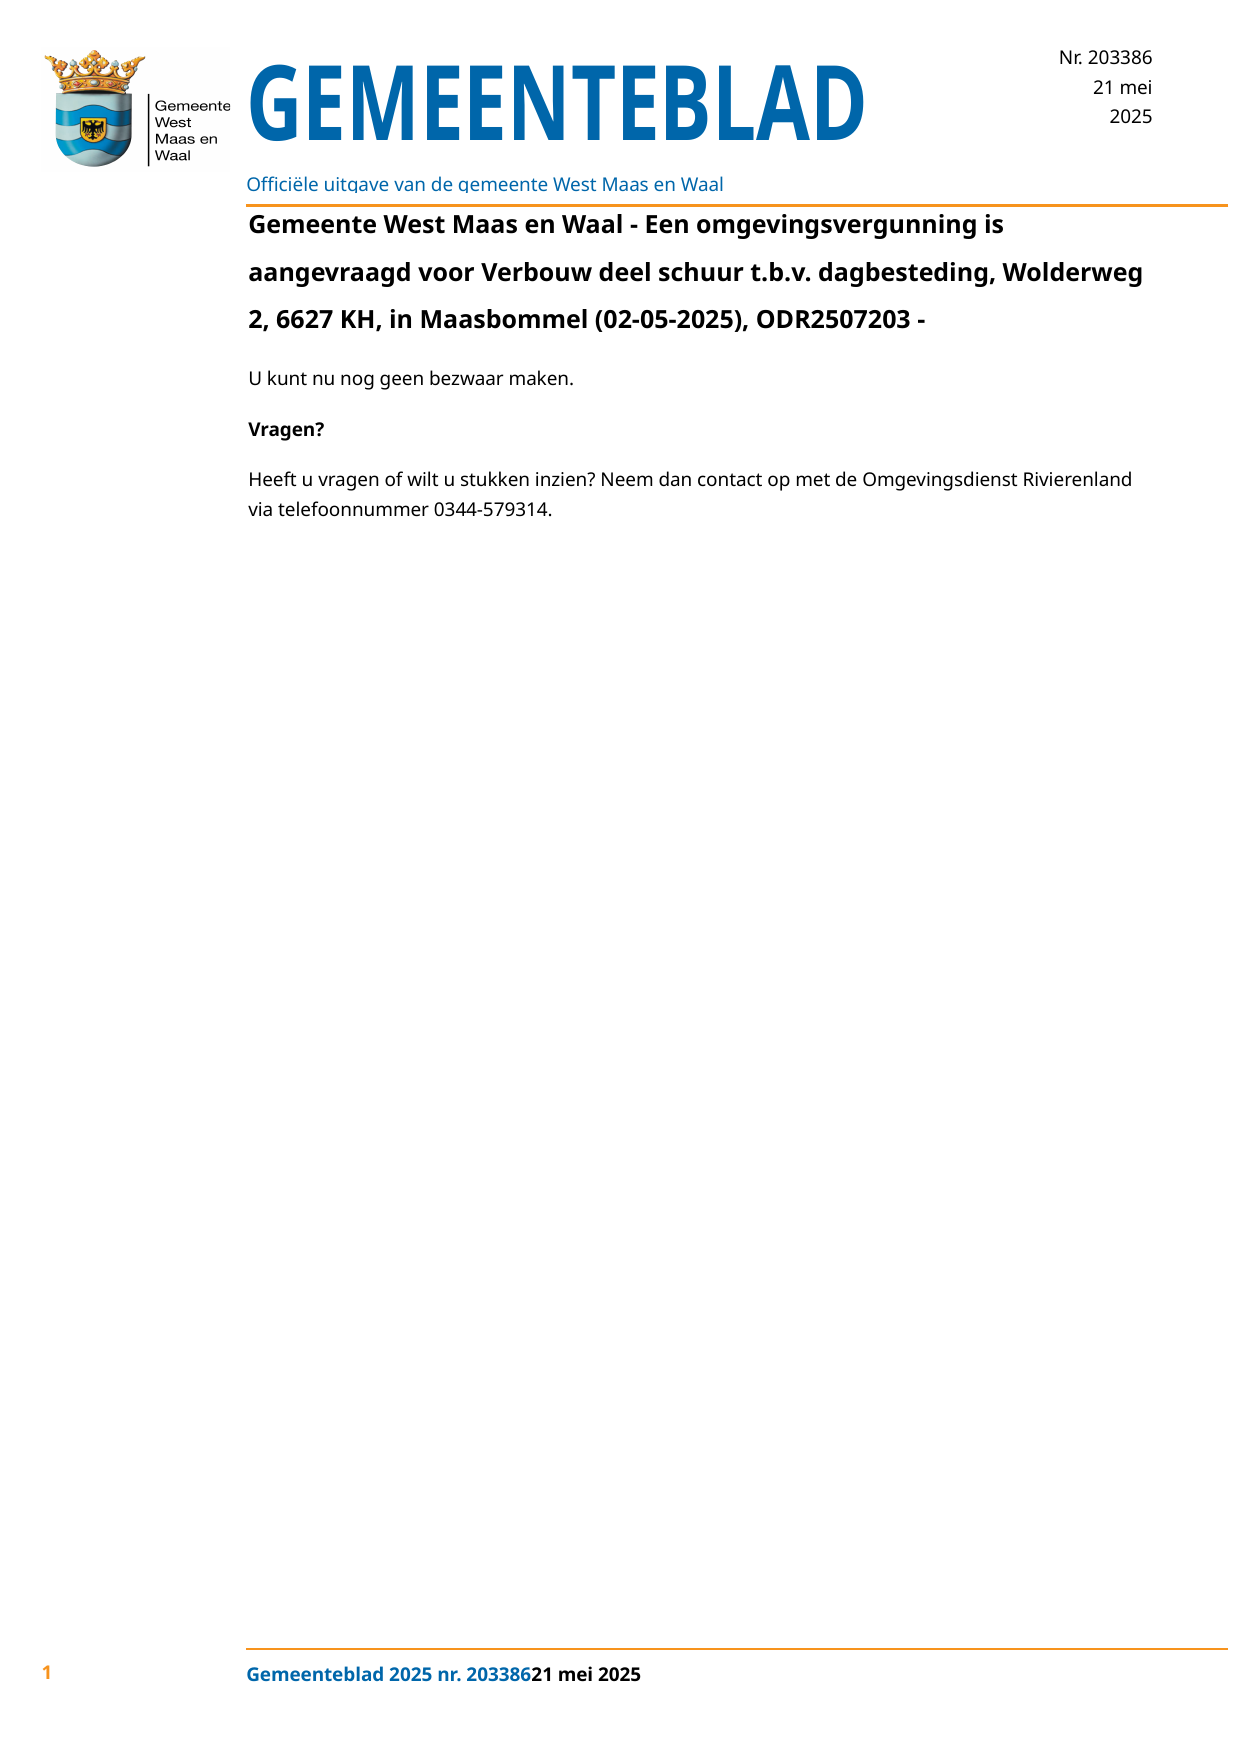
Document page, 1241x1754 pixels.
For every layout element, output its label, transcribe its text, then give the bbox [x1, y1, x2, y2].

text Heeft u vragen of wilt u stukken inzien? Neem dan contact op met de Omgevingsdienst Rivierenland via telefoonnummer 0344-579314. [248, 466, 1152, 522]
text U kunt nu nog geen bezwaar maken. [248, 366, 1152, 391]
picture [41, 47, 231, 172]
text Gemeente West Maas en Waal - Een omgevingsvergunning is aangevraagd voor Verbouw deel schuur t.b.v. dagbesteding, Wolderweg 2, 6627 KH, in Maasbommel (02-05-2025), ODR2507203 - [248, 207, 1152, 336]
text Vragen? [248, 416, 1152, 442]
